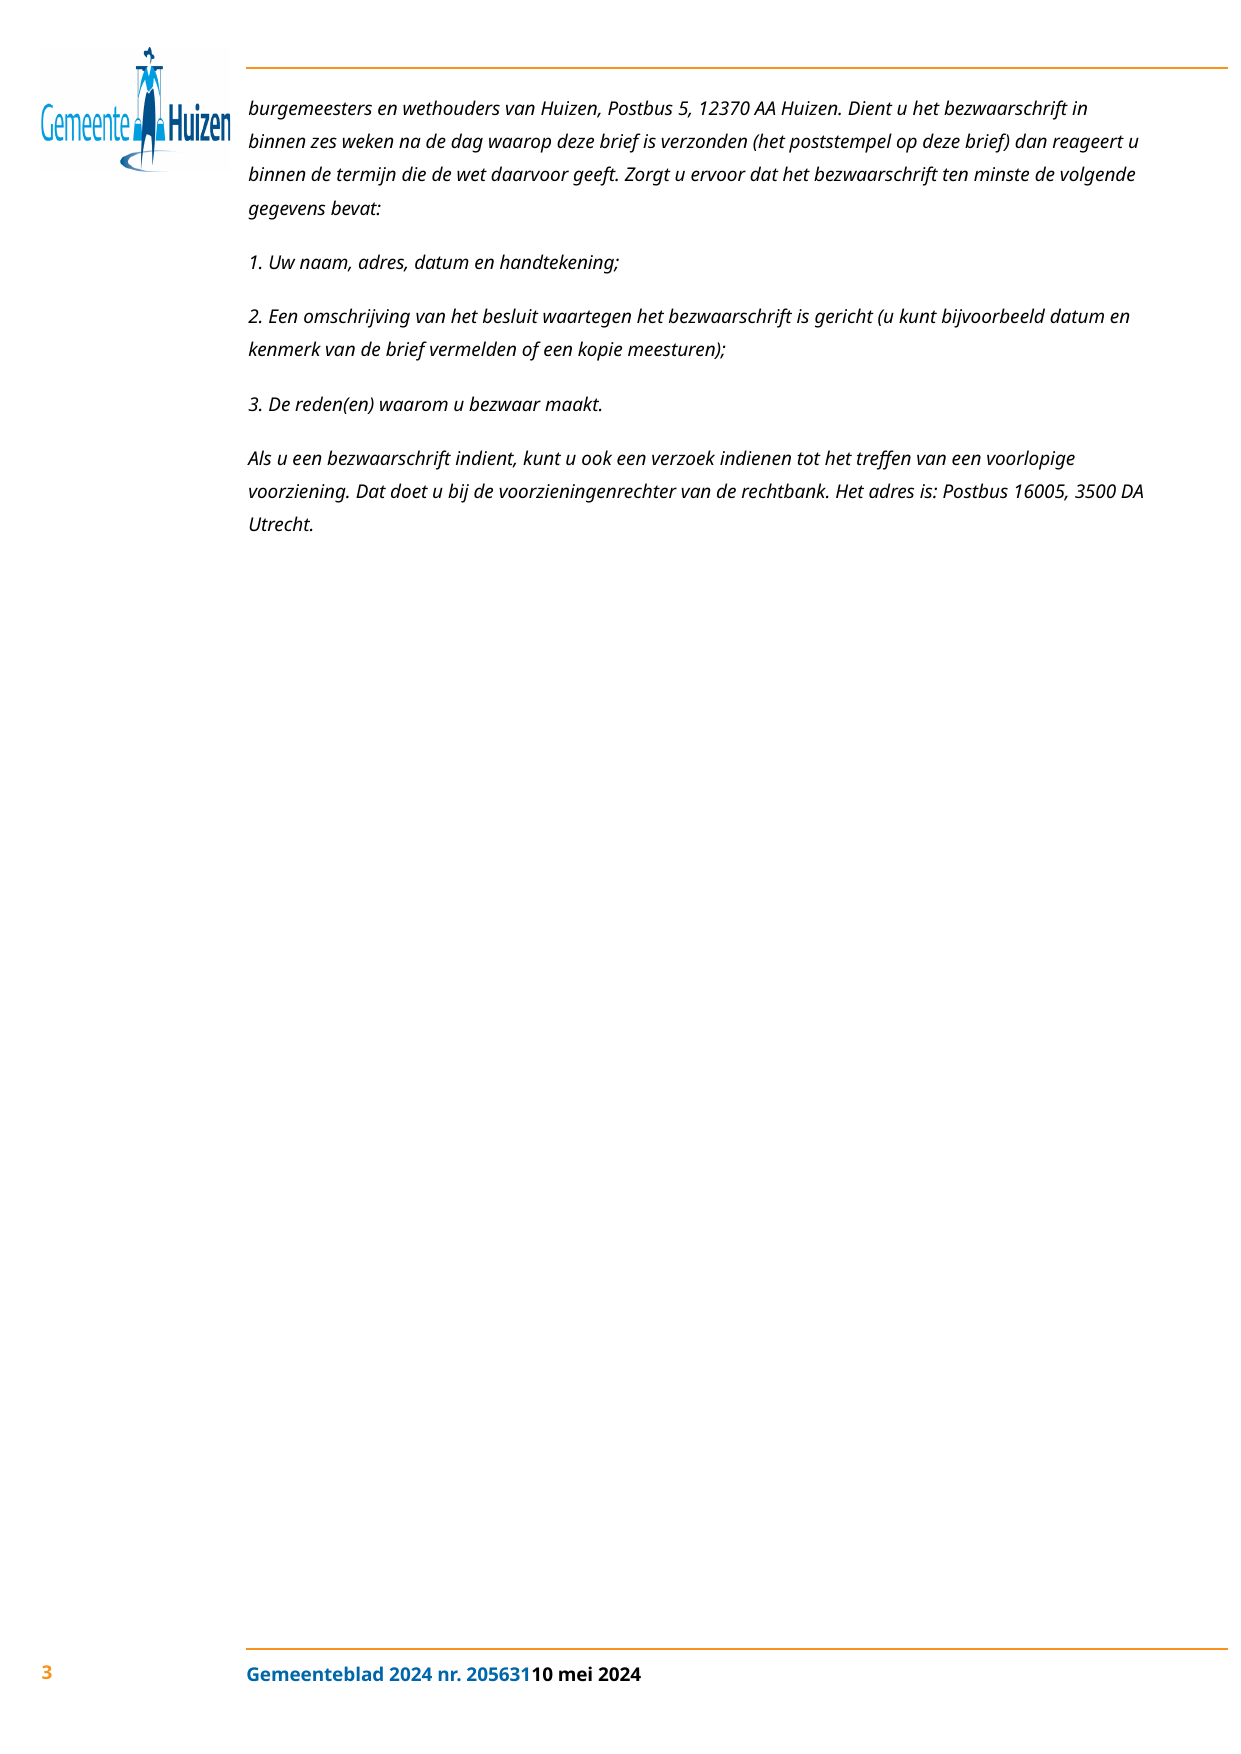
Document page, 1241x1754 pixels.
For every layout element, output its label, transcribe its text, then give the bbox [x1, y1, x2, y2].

text 3. De reden(en) waarom u bezwaar maakt. [248, 391, 1152, 416]
text Als u een bezwaarschrift indient, kunt u ook een verzoek indienen tot het treffen van een voorlopige voorziening. Dat doet u bij de voorzieningenrechter van de rechtbank. Het adres is: Postbus 16005, 3500 DA Utrecht. [248, 445, 1152, 537]
text 1. Uw naam, adres, datum en handtekening; [248, 249, 1152, 275]
picture [41, 47, 231, 172]
text burgemeesters en wethouders van Huizen, Postbus 5, 12370 AA Huizen. Dient u het bezwaarschrift in binnen zes weken na de dag waarop deze brief is verzonden (het poststempel op deze brief) dan reageert u binnen de termijn die de wet daarvoor geeft. Zorgt u ervoor dat het bezwaarschrift ten minste de volgende gegevens bevat: [248, 95, 1152, 221]
text 2. Een omschrijving van het besluit waartegen het bezwaarschrift is gericht (u kunt bijvoorbeeld datum en kenmerk van de brief vermelden of een kopie meesturen); [248, 303, 1152, 362]
